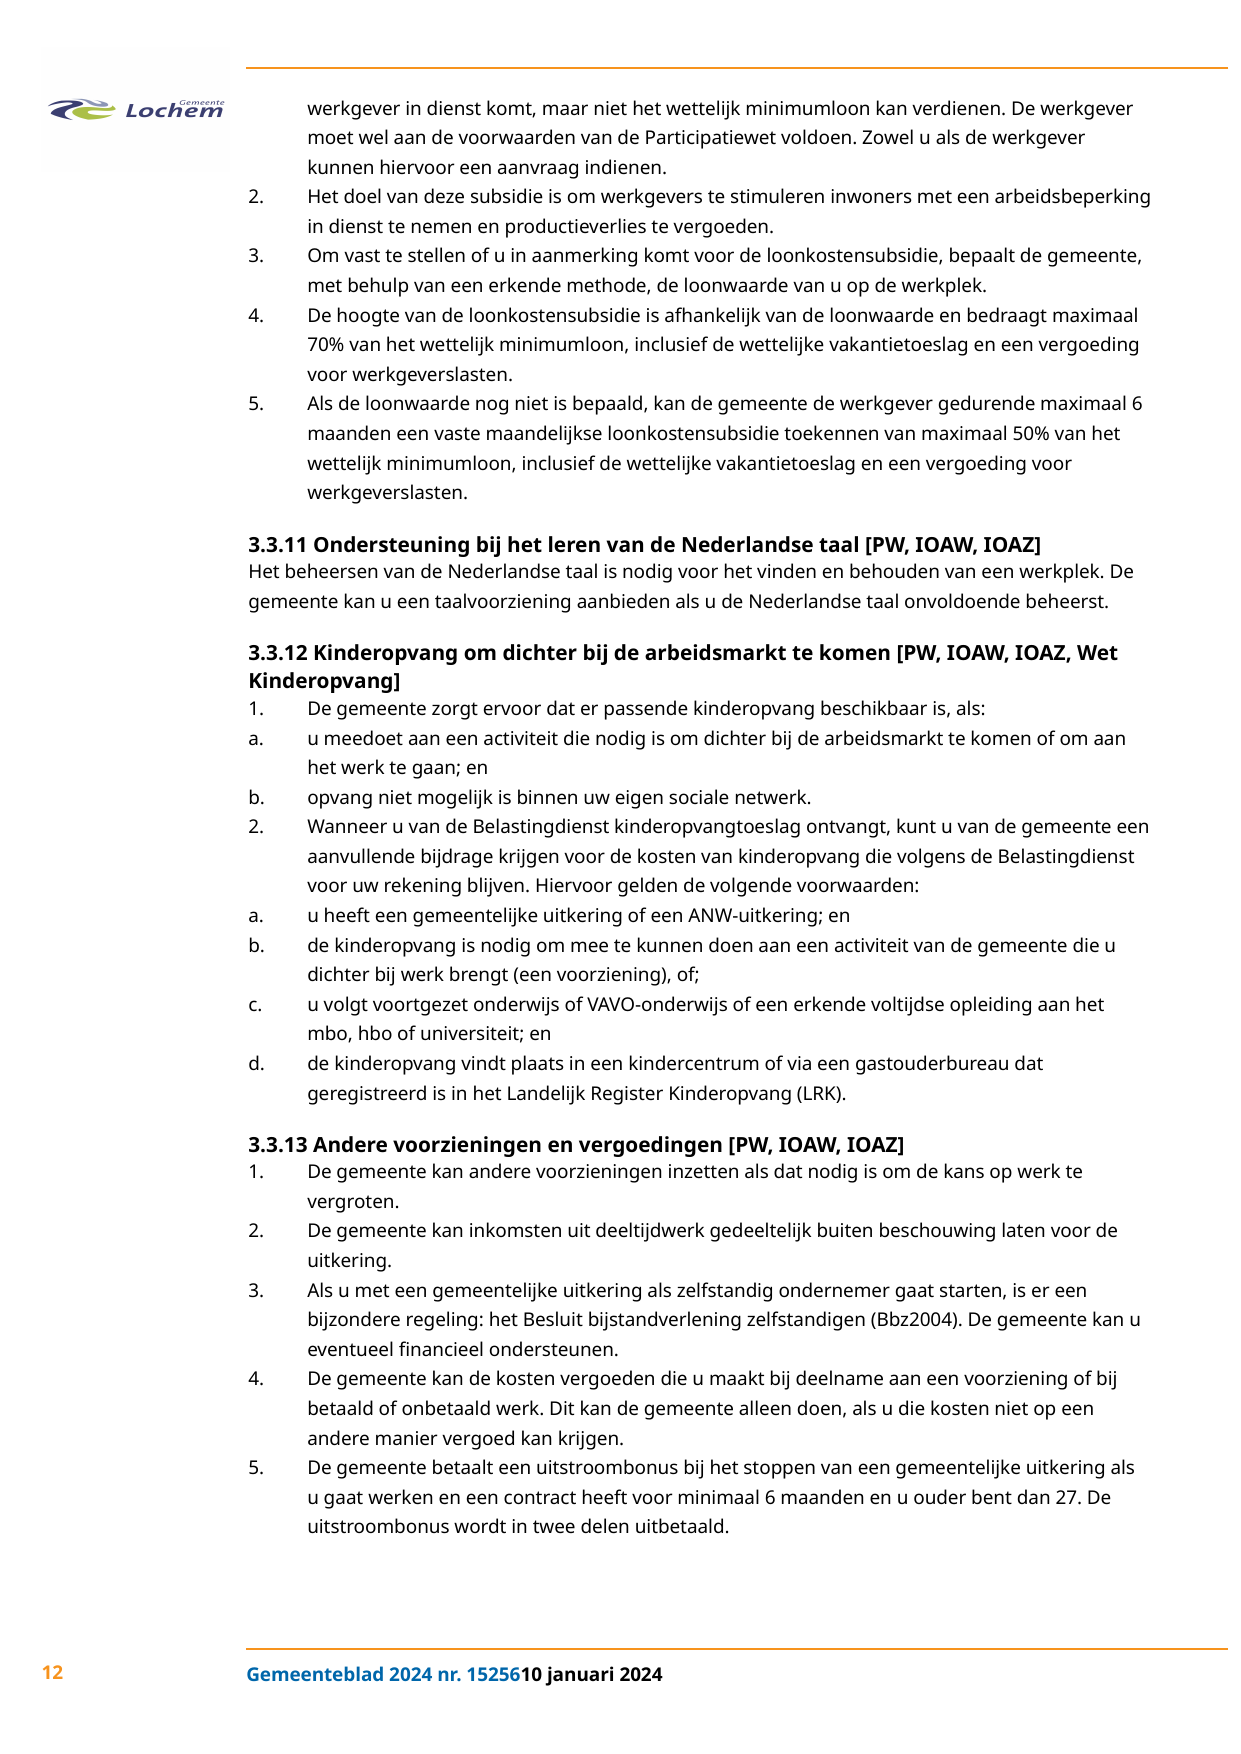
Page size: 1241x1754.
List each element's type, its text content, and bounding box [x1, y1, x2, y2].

list De gemeente kan andere voorzieningen inzetten als dat nodig is om de kans op werk te vergroten. [248, 1158, 1152, 1214]
text Het beheersen van de Nederlandse taal is nodig voor het vinden en behouden van een werkplek. De gemeente kan u een taalvoorziening aanbieden als u de Nederlandse taal onvoldoende beheerst. [248, 558, 1152, 613]
list De gemeente betaalt een uitstroombonus bij het stoppen van een gemeentelijke uitkering als u gaat werken en een contract heeft voor minimaal 6 maanden en u ouder bent dan 27. De uitstroombonus wordt in twee delen uitbetaald. [248, 1454, 1152, 1539]
list Om vast te stellen of u in aanmerking komt voor de loonkostensubsidie, bepaalt de gemeente, met behulp van een erkende methode, de loonwaarde van u op de werkplek. [248, 243, 1152, 298]
list De gemeente zorgt ervoor dat er passende kinderopvang beschikbaar is, als: [248, 695, 1152, 721]
list De hoogte van de loonkostensubsidie is afhankelijk van de loonwaarde en bedraagt maximaal 70% van het wettelijk minimumloon, inclusief de wettelijke vakantietoeslag en een vergoeding voor werkgeverslasten. [248, 302, 1152, 387]
list Het doel van deze subsidie is om werkgevers te stimuleren inwoners met een arbeidsbeperking in dienst te nemen en productieverlies te vergoeden. [248, 183, 1152, 239]
list Als de loonwaarde nog niet is bepaald, kan de gemeente de werkgever gedurende maximaal 6 maanden een vaste maandelijkse loonkostensubsidie toekennen van maximaal 50% van het wettelijk minimumloon, inclusief de wettelijke vakantietoeslag en een vergoeding voor werkgeverslasten. [248, 391, 1152, 505]
list Wanneer u van de Belastingdienst kinderopvangtoeslag ontvangt, kunt u van de gemeente een aanvullende bijdrage krijgen voor de kosten van kinderopvang die volgens de Belastingdienst voor uw rekening blijven. Hiervoor gelden de volgende voorwaarden: [248, 813, 1152, 898]
list Als u met een gemeentelijke uitkering als zelfstandig ondernemer gaat starten, is er een bijzondere regeling: het Besluit bijstandverlening zelfstandigen (Bbz2004). De gemeente kan u eventueel financieel ondersteunen. [248, 1277, 1152, 1362]
text 3.3.13 Andere voorzieningen en vergoedingen [PW, IOAW, IOAZ] [248, 1130, 1152, 1158]
list de kinderopvang vindt plaats in een kindercentrum of via een gastouderbureau dat geregistreerd is in het Landelijk Register Kinderopvang (LRK). [248, 1050, 1152, 1105]
list De gemeente kan inkomsten uit deeltijdwerk gedeeltelijk buiten beschouwing laten voor de uitkering. [248, 1218, 1152, 1273]
text 3.3.12 Kinderopvang om dichter bij de arbeidsmarkt te komen [PW, IOAW, IOAZ, Wet Kinderopvang] [248, 638, 1152, 695]
list u volgt voortgezet onderwijs of VAVO-onderwijs of een erkende voltijdse opleiding aan het mbo, hbo of universiteit; en [248, 991, 1152, 1046]
list de kinderopvang is nodig om mee te kunnen doen aan een activiteit van de gemeente die u dichter bij werk brengt (een voorziening), of; [248, 932, 1152, 987]
list u heeft een gemeentelijke uitkering of een ANW-uitkering; en [248, 902, 1152, 928]
list u meedoet aan een activiteit die nodig is om dichter bij de arbeidsmarkt te komen of om aan het werk te gaan; en [248, 725, 1152, 780]
list opvang niet mogelijk is binnen uw eigen sociale netwerk. [248, 784, 1152, 809]
text 3.3.11 Ondersteuning bij het leren van de Nederlandse taal [PW, IOAW, IOAZ] [248, 530, 1152, 558]
list werkgever in dienst komt, maar niet het wettelijk minimumloon kan verdienen. De werkgever moet wel aan de voorwaarden van de Participatiewet voldoen. Zowel u als de werkgever kunnen hiervoor een aanvraag indienen. [248, 95, 1152, 180]
list De gemeente kan de kosten vergoeden die u maakt bij deelname aan een voorziening of bij betaald of onbetaald werk. Dit kan de gemeente alleen doen, als u die kosten niet op een andere manier vergoed kan krijgen. [248, 1366, 1152, 1451]
picture [41, 47, 231, 172]
